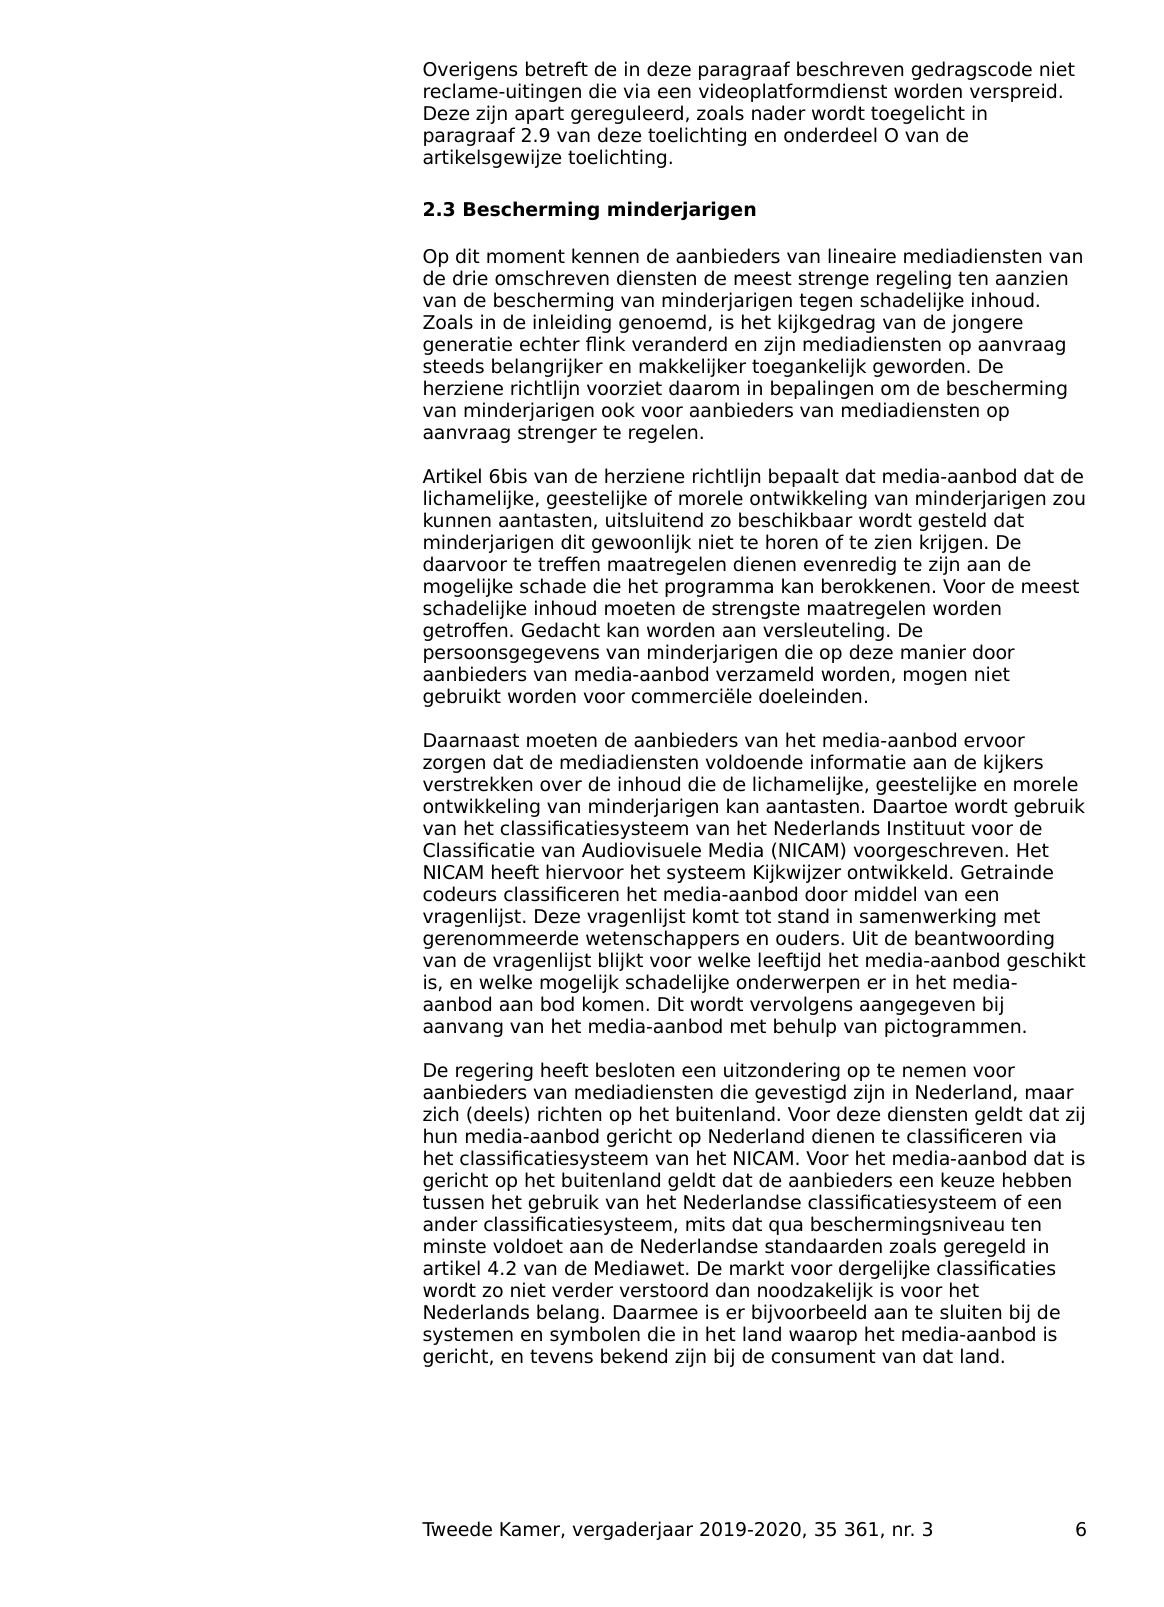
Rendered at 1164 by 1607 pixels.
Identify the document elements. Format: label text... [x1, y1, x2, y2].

text Daarnaast moeten de aanbieders van het media-aanbod ervoor zorgen dat de mediadiensten voldoende informatie aan de kijkers verstrekken over de inhoud die de lichamelijke, geestelijke en morele ontwikkeling van minderjarigen kan aantasten. Daartoe wordt gebruik van het classificatiesysteem van het Nederlands Instituut voor de Classificatie van Audiovisuele Media (NICAM) voorgeschreven. Het NICAM heeft hiervoor het systeem Kijkwijzer ontwikkeld. Getrainde codeurs classificeren het media-aanbod door middel van een vragenlijst. Deze vragenlijst komt tot stand in samenwerking met gerenommeerde wetenschappers en ouders. Uit de beantwoording van de vragenlijst blijkt voor welke leeftijd het media-aanbod geschikt is, en welke mogelijk schadelijke onderwerpen er in het media-aanbod aan bod komen. Dit wordt vervolgens aangegeven bij aanvang van het media-aanbod met behulp van pictogrammen. [422, 730, 1087, 1038]
text Artikel 6bis van de herziene richtlijn bepaalt dat media-aanbod dat de lichamelijke, geestelijke of morele ontwikkeling van minderjarigen zou kunnen aantasten, uitsluitend zo beschikbaar wordt gesteld dat minderjarigen dit gewoonlijk niet te horen of te zien krijgen. De daarvoor te treffen maatregelen dienen evenredig te zijn aan de mogelijke schade die het programma kan berokkenen. Voor de meest schadelijke inhoud moeten de strengste maatregelen worden getroffen. Gedacht kan worden aan versleuteling. De persoonsgegevens van minderjarigen die op deze manier door aanbieders van media-aanbod verzameld worden, mogen niet gebruikt worden voor commerciële doeleinden. [422, 466, 1087, 708]
text Op dit moment kennen de aanbieders van lineaire mediadiensten van de drie omschreven diensten de meest strenge regeling ten aanzien van de bescherming van minderjarigen tegen schadelijke inhoud. Zoals in de inleiding genoemd, is het kijkgedrag van de jongere generatie echter flink veranderd en zijn mediadiensten op aanvraag steeds belangrijker en makkelijker toegankelijk geworden. De herziene richtlijn voorziet daarom in bepalingen om de bescherming van minderjarigen ook voor aanbieders van mediadiensten op aanvraag strenger te regelen. [422, 246, 1087, 444]
text De regering heeft besloten een uitzondering op te nemen voor aanbieders van mediadiensten die gevestigd zijn in Nederland, maar zich (deels) richten op het buitenland. Voor deze diensten geldt dat zij hun media-aanbod gericht op Nederland dienen te classificeren via het classificatiesysteem van het NICAM. Voor het media-aanbod dat is gericht op het buitenland geldt dat de aanbieders een keuze hebben tussen het gebruik van het Nederlandse classificatiesysteem of een ander classificatiesysteem, mits dat qua beschermingsniveau ten minste voldoet aan de Nederlandse standaarden zoals geregeld in artikel 4.2 van de Mediawet. De markt voor dergelijke classificaties wordt zo niet verder verstoord dan noodzakelijk is voor het Nederlands belang. Daarmee is er bijvoorbeeld aan te sluiten bij de systemen en symbolen die in het land waarop het media-aanbod is gericht, en tevens bekend zijn bij de consument van dat land. [422, 1060, 1087, 1367]
text Overigens betreft de in deze paragraaf beschreven gedragscode niet reclame-uitingen die via een videoplatformdienst worden verspreid. Deze zijn apart gereguleerd, zoals nader wordt toegelicht in paragraaf 2.9 van deze toelichting en onderdeel O van de artikelsgewijze toelichting. [422, 59, 1087, 169]
subtitle 2.3 Bescherming minderjarigen [422, 199, 1087, 221]
